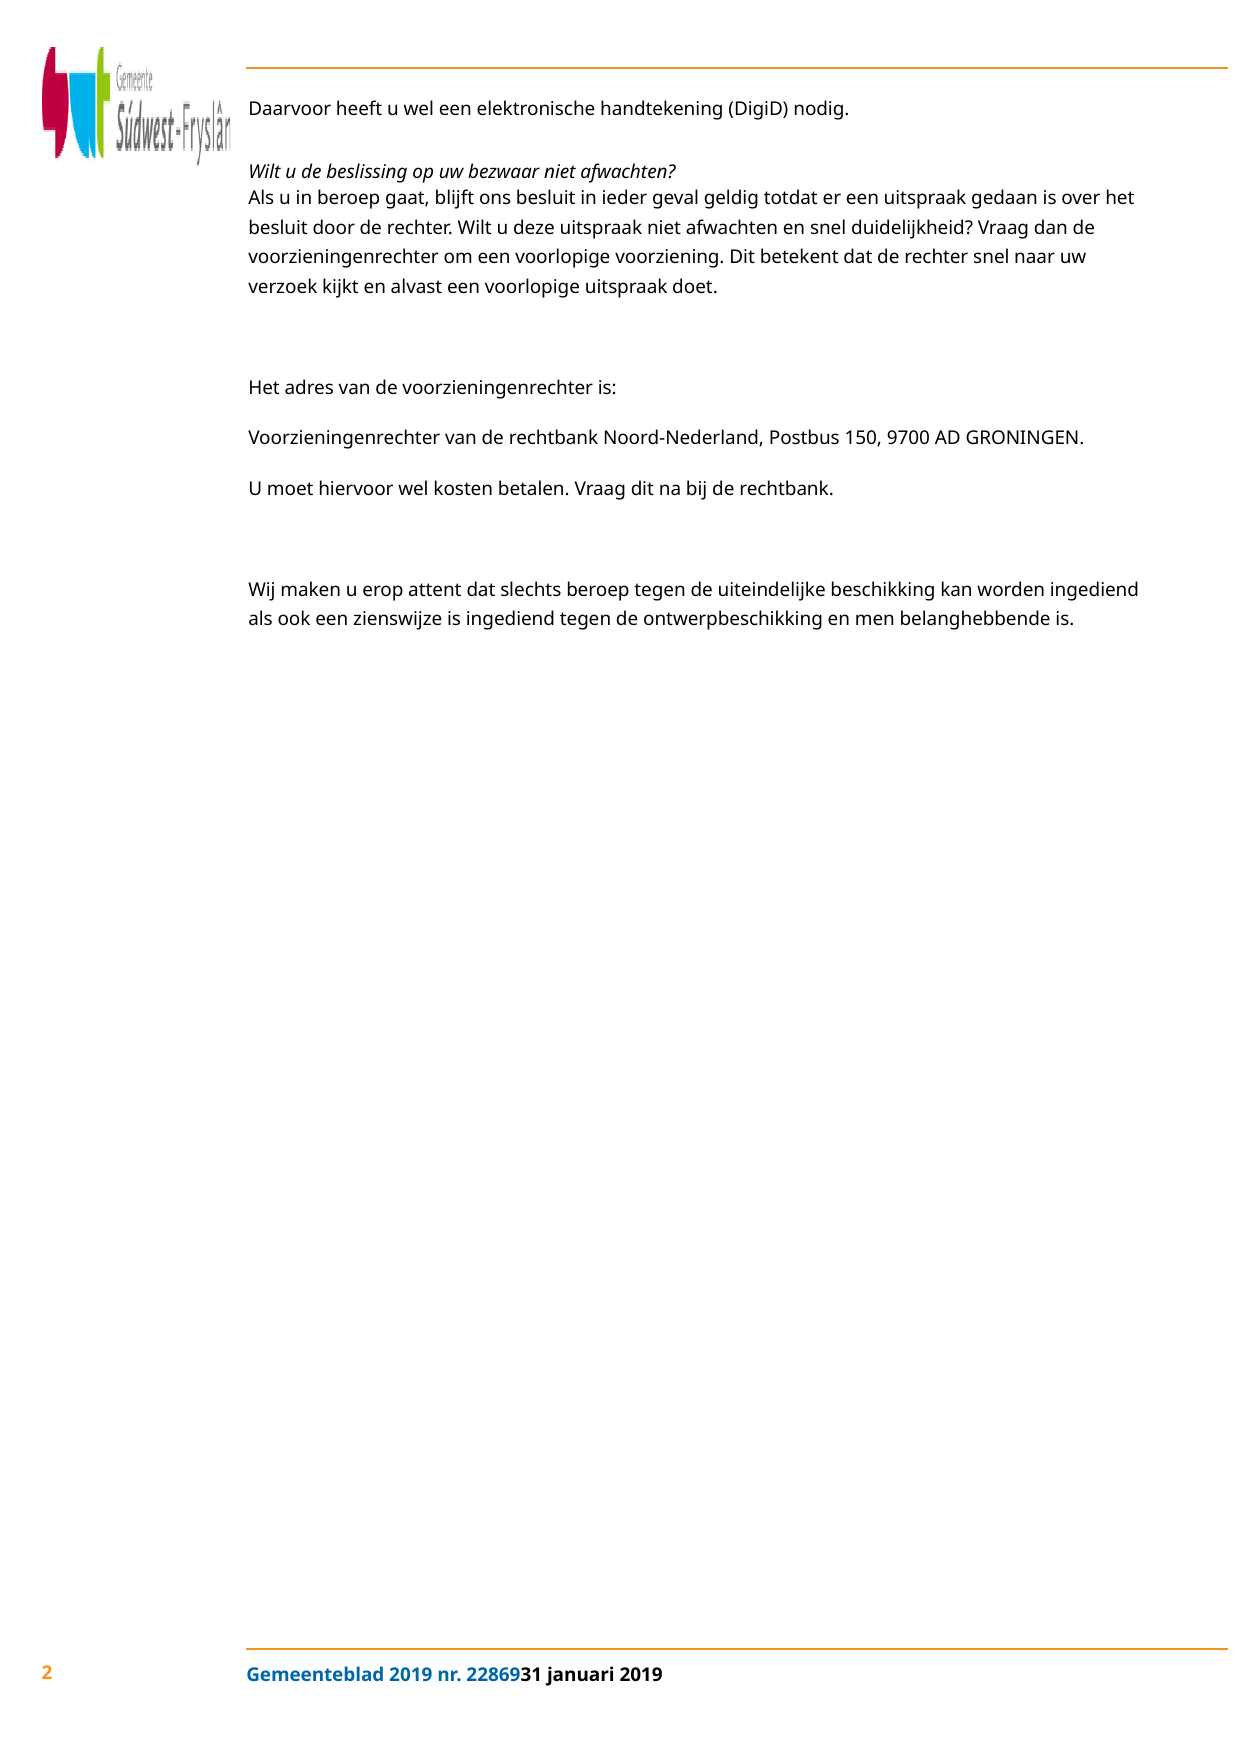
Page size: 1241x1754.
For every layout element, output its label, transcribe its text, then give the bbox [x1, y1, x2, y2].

text Voorzieningenrechter van de rechtbank Noord-Nederland, Postbus 150, 9700 AD GRONINGEN. [248, 424, 1152, 450]
text Als u in beroep gaat, blijft ons besluit in ieder geval geldig totdat er een uitspraak gedaan is over het besluit door de rechter. Wilt u deze uitspraak niet afwachten en snel duidelijkheid? Vraag dan de voorzieningenrechter om een voorlopige voorziening. Dit betekent dat de rechter snel naar uw verzoek kijkt en alvast een voorlopige uitspraak doet. [248, 184, 1152, 299]
text U moet hiervoor wel kosten betalen. Vraag dit na bij de rechtbank. [248, 475, 1152, 501]
picture [41, 47, 231, 172]
text Daarvoor heeft u wel een elektronische handtekening (DigiD) nodig. [248, 95, 1152, 121]
text Wij maken u erop attent dat slechts beroep tegen de uiteindelijke beschikking kan worden ingediend als ook een zienswijze is ingediend tegen de ontwerpbeschikking en men belanghebbende is. [248, 576, 1152, 631]
text Wilt u de beslissing op uw bezwaar niet afwachten? [248, 159, 1152, 184]
text Het adres van de voorzieningenrechter is: [248, 374, 1152, 400]
